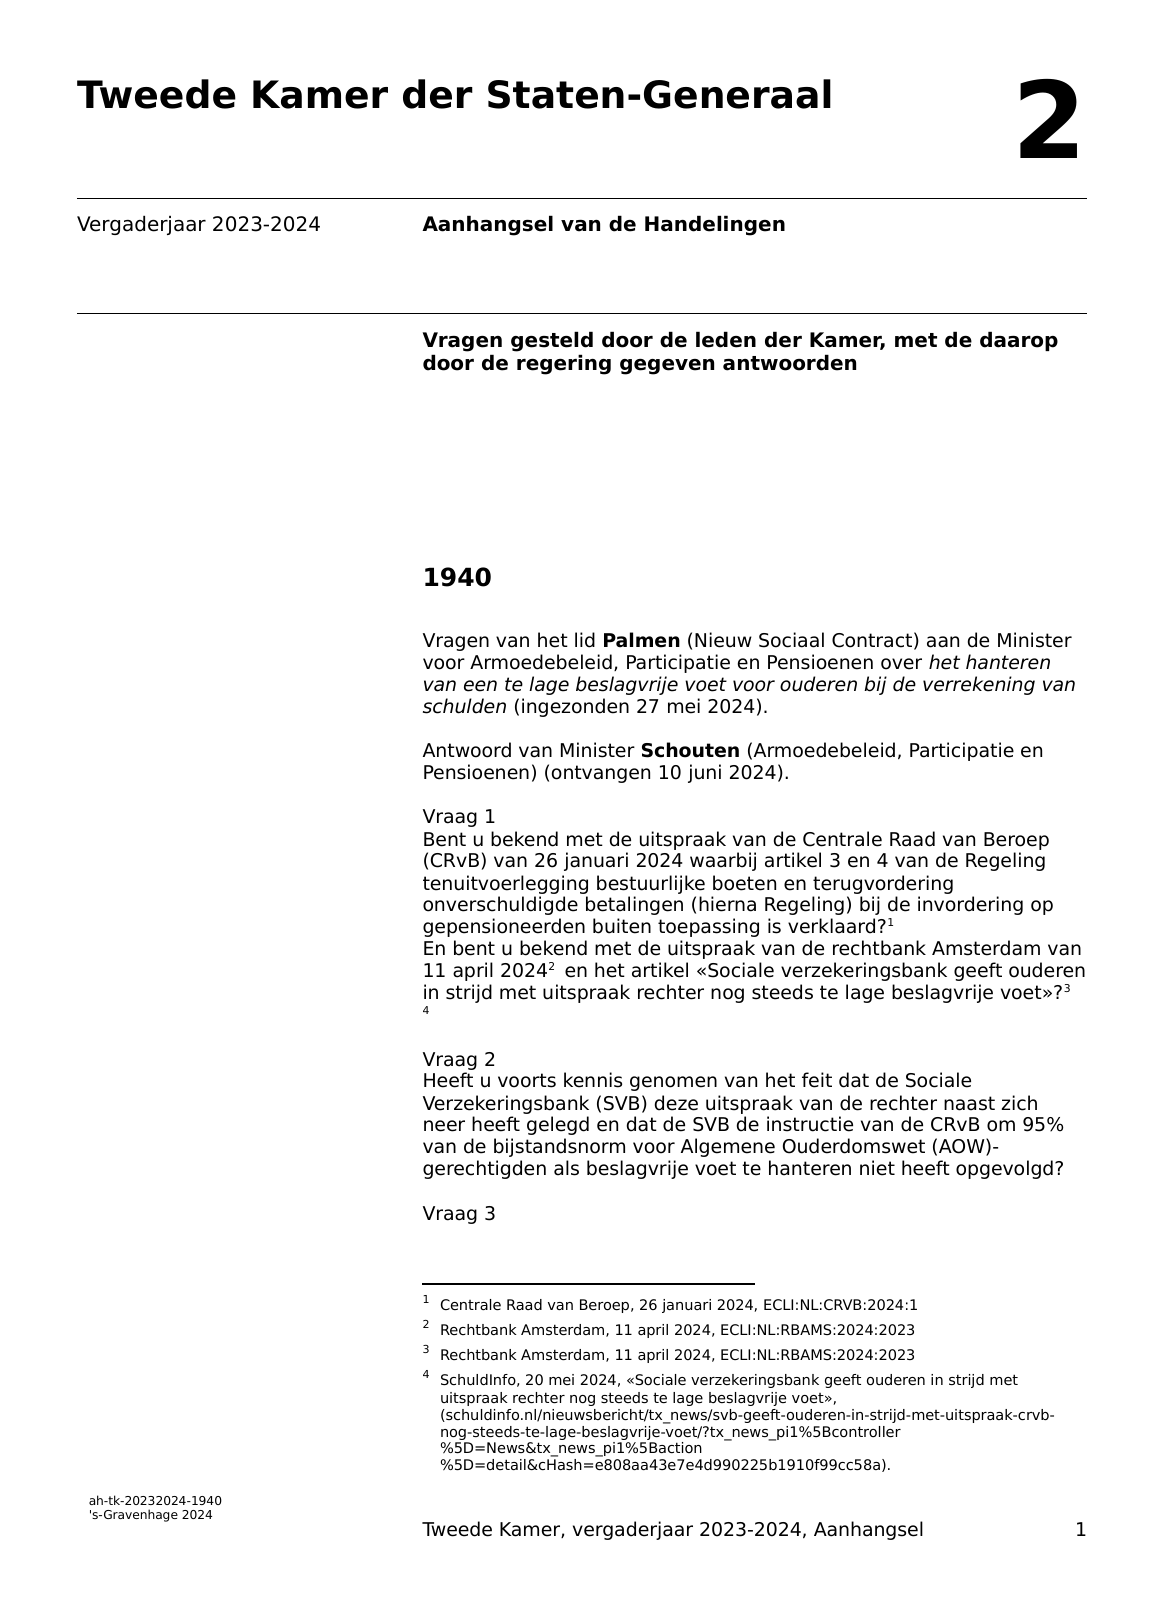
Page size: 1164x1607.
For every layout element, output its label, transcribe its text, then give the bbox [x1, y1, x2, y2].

table_header 2 [886, 59, 1087, 198]
text 1940 [422, 563, 1087, 592]
table_cell Aanhangsel van de Handelingen [422, 199, 1087, 313]
table_cell Vragen gesteld door de leden der Kamer, met de daarop door de regering gegeven antwoorden [422, 314, 1087, 375]
text Centrale Raad van Beroep, 26 januari 2024, ECLI:NL:CRVB:2024:1 [422, 1293, 1087, 1315]
text ah-tk-20232024-1940 [88, 1494, 323, 1508]
text Vraag 2 [422, 1048, 1087, 1070]
text Heeft u voorts kennis genomen van het feit dat de Sociale Verzekeringsbank (SVB) deze uitspraak van de rechter naast zich neer heeft gelegd en dat de SVB de instructie van de CRvB om 95% van de bijstandsnorm voor Algemene Ouderdomswet (AOW)-gerechtigden als beslagvrije voet te hanteren niet heeft opgevolgd? [422, 1070, 1087, 1180]
text Antwoord van Minister Schouten (Armoedebeleid, Participatie en Pensioenen) (ontvangen 10 juni 2024). [422, 740, 1087, 784]
text Bent u bekend met de uitspraak van de Centrale Raad van Beroep (CRvB) van 26 januari 2024 waarbij artikel 3 en 4 van de Regeling tenuitvoerlegging bestuurlijke boeten en terugvordering onverschuldigde betalingen (hierna Regeling) bij de invordering op gepensioneerden buiten toepassing is verklaard? [422, 828, 1087, 938]
table_cell [77, 314, 422, 375]
text SchuldInfo, 20 mei 2024, «Sociale verzekeringsbank geeft ouderen in strijd met uitspraak rechter nog steeds te lage beslagvrije voet», (schuldinfo.nl/nieuwsbericht/tx_news/svb-geeft-ouderen-in-strijd-met-uitspraak-crvb-nog-steeds-te-lage-beslagvrije-voet/?tx_news_pi1%5Bcontroller%5D=News&tx_news_pi1%5Baction%5D=detail&cHash=e808aa43e7e4d990225b1910f99cc58a). [422, 1368, 1087, 1474]
table_header Tweede Kamer der Staten-Generaal [77, 59, 886, 198]
text Vraag 3 [422, 1202, 1087, 1224]
text Rechtbank Amsterdam, 11 april 2024, ECLI:NL:RBAMS:2024:2023 [422, 1343, 1087, 1365]
text 's-Gravenhage 2024 [88, 1508, 323, 1522]
text Rechtbank Amsterdam, 11 april 2024, ECLI:NL:RBAMS:2024:2023 [422, 1318, 1087, 1340]
text Vraag 1 [422, 806, 1087, 828]
table_cell Vergaderjaar 2023-2024 [77, 199, 422, 313]
text En bent u bekend met de uitspraak van de rechtbank Amsterdam van 11 april 2024 en het artikel «Sociale verzekeringsbank geeft ouderen in strijd met uitspraak rechter nog steeds te lage beslagvrije voet»? [422, 938, 1087, 1026]
text Vragen van het lid Palmen (Nieuw Sociaal Contract) aan de Minister voor Armoedebeleid, Participatie en Pensioenen over het hanteren van een te lage beslagvrije voet voor ouderen bij de verrekening van schulden (ingezonden 27 mei 2024). [422, 630, 1087, 718]
